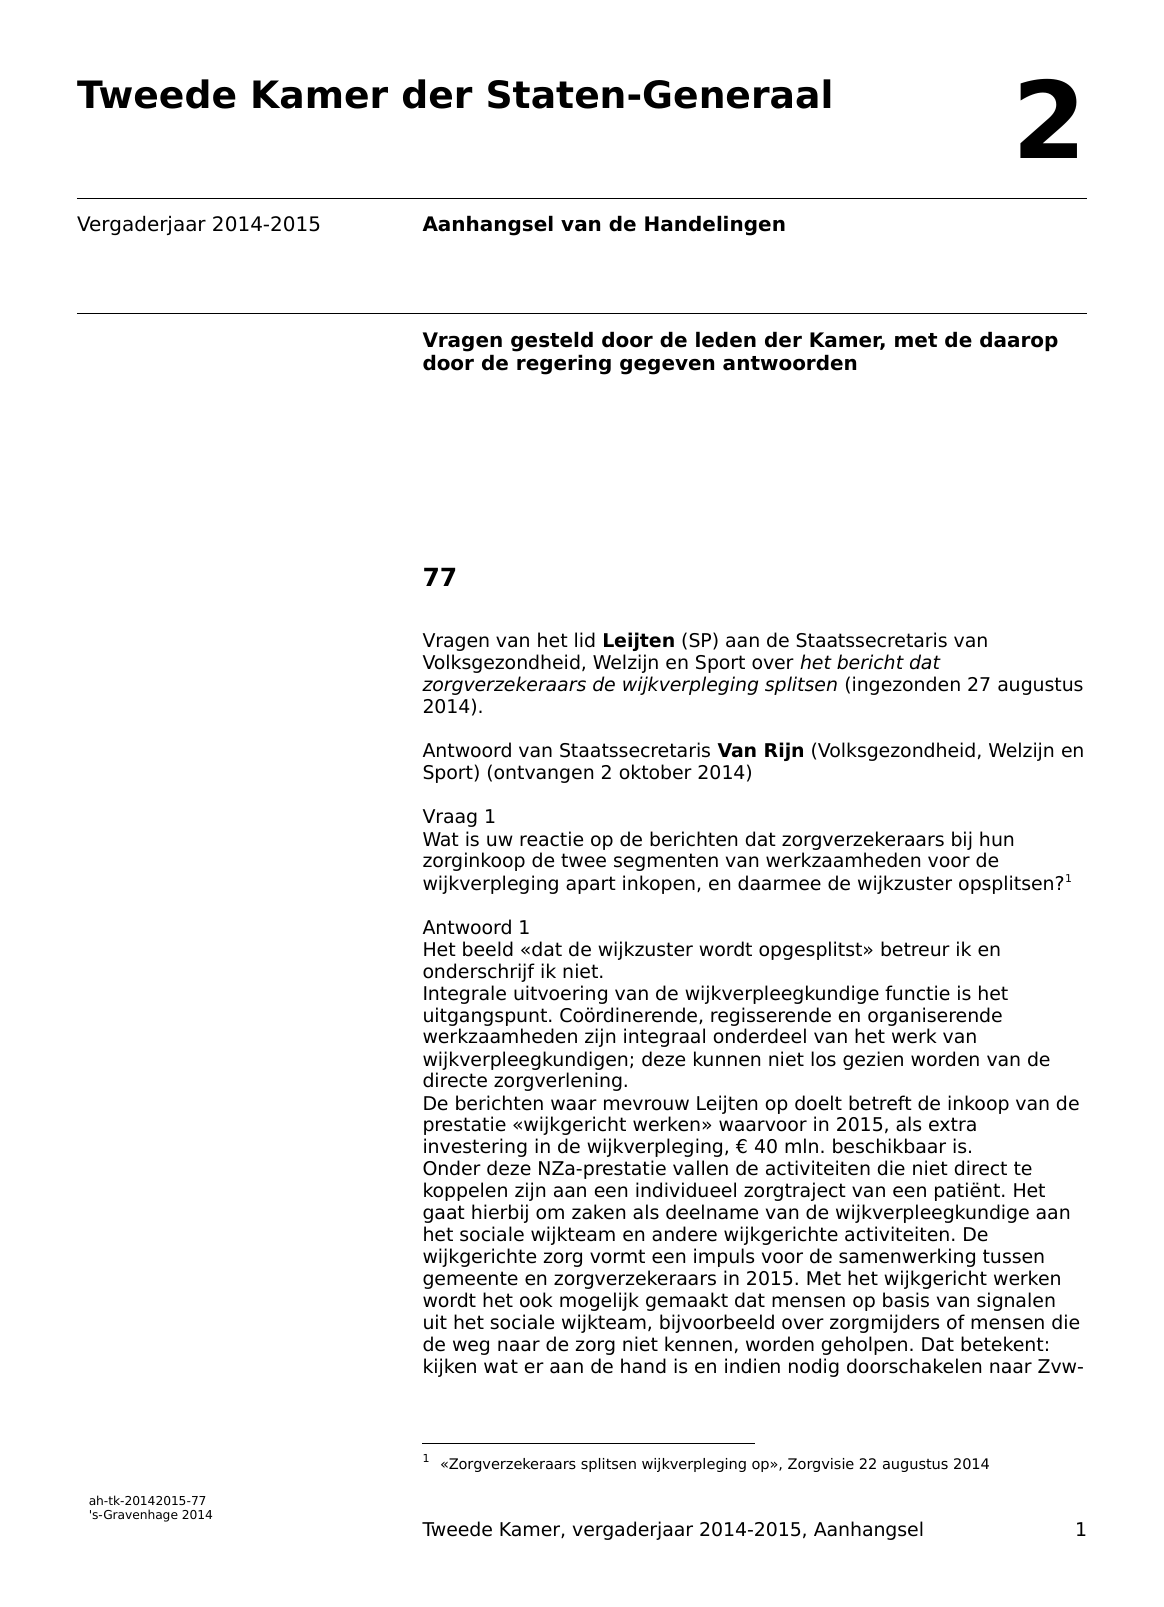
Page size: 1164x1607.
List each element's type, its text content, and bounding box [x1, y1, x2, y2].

text «Zorgverzekeraars splitsen wijkverpleging op», Zorgvisie 22 augustus 2014 [422, 1452, 1087, 1474]
text Integrale uitvoering van de wijkverpleegkundige functie is het uitgangspunt. Coördinerende, regisserende en organiserende werkzaamheden zijn integraal onderdeel van het werk van wijkverpleegkundigen; deze kunnen niet los gezien worden van de directe zorgverlening. [422, 982, 1087, 1092]
text Het beeld «dat de wijkzuster wordt opgesplitst» betreur ik en onderschrijf ik niet. [422, 938, 1087, 982]
text Vragen van het lid Leijten (SP) aan de Staatssecretaris van Volksgezondheid, Welzijn en Sport over het bericht dat zorgverzekeraars de wijkverpleging splitsen (ingezonden 27 augustus 2014). [422, 630, 1087, 718]
text Antwoord van Staatssecretaris Van Rijn (Volksgezondheid, Welzijn en Sport) (ontvangen 2 oktober 2014) [422, 740, 1087, 784]
text Vraag 1 [422, 806, 1087, 828]
table_header 2 [886, 59, 1087, 198]
text De berichten waar mevrouw Leijten op doelt betreft de inkoop van de prestatie «wijkgericht werken» waarvoor in 2015, als extra investering in de wijkverpleging, € 40 mln. beschikbaar is. [422, 1092, 1087, 1158]
table_cell [77, 314, 422, 375]
text Antwoord 1 [422, 917, 1087, 938]
table_cell Vergaderjaar 2014-2015 [77, 199, 422, 313]
table_cell Vragen gesteld door de leden der Kamer, met de daarop door de regering gegeven antwoorden [422, 314, 1087, 375]
text Onder deze NZa-prestatie vallen de activiteiten die niet direct te koppelen zijn aan een individueel zorgtraject van een patiënt. Het gaat hierbij om zaken als deelname van de wijkverpleegkundige aan het sociale wijkteam en andere wijkgerichte activiteiten. De wijkgerichte zorg vormt een impuls voor de samenwerking tussen gemeente en zorgverzekeraars in 2015. Met het wijkgericht werken wordt het ook mogelijk gemaakt dat mensen op basis van signalen uit het sociale wijkteam, bijvoorbeeld over zorgmijders of mensen die de weg naar de zorg niet kennen, worden geholpen. Dat betekent: kijken wat er aan de hand is en indien nodig doorschakelen naar Zvw- [422, 1158, 1087, 1378]
text ah-tk-20142015-77 [88, 1494, 323, 1508]
text 77 [422, 563, 1087, 592]
text Wat is uw reactie op de berichten dat zorgverzekeraars bij hun zorginkoop de twee segmenten van werkzaamheden voor de wijkverpleging apart inkopen, en daarmee de wijkzuster opsplitsen? [422, 828, 1087, 894]
table_header Tweede Kamer der Staten-Generaal [77, 59, 886, 198]
table_cell Aanhangsel van de Handelingen [422, 199, 1087, 313]
text 's-Gravenhage 2014 [88, 1508, 323, 1522]
